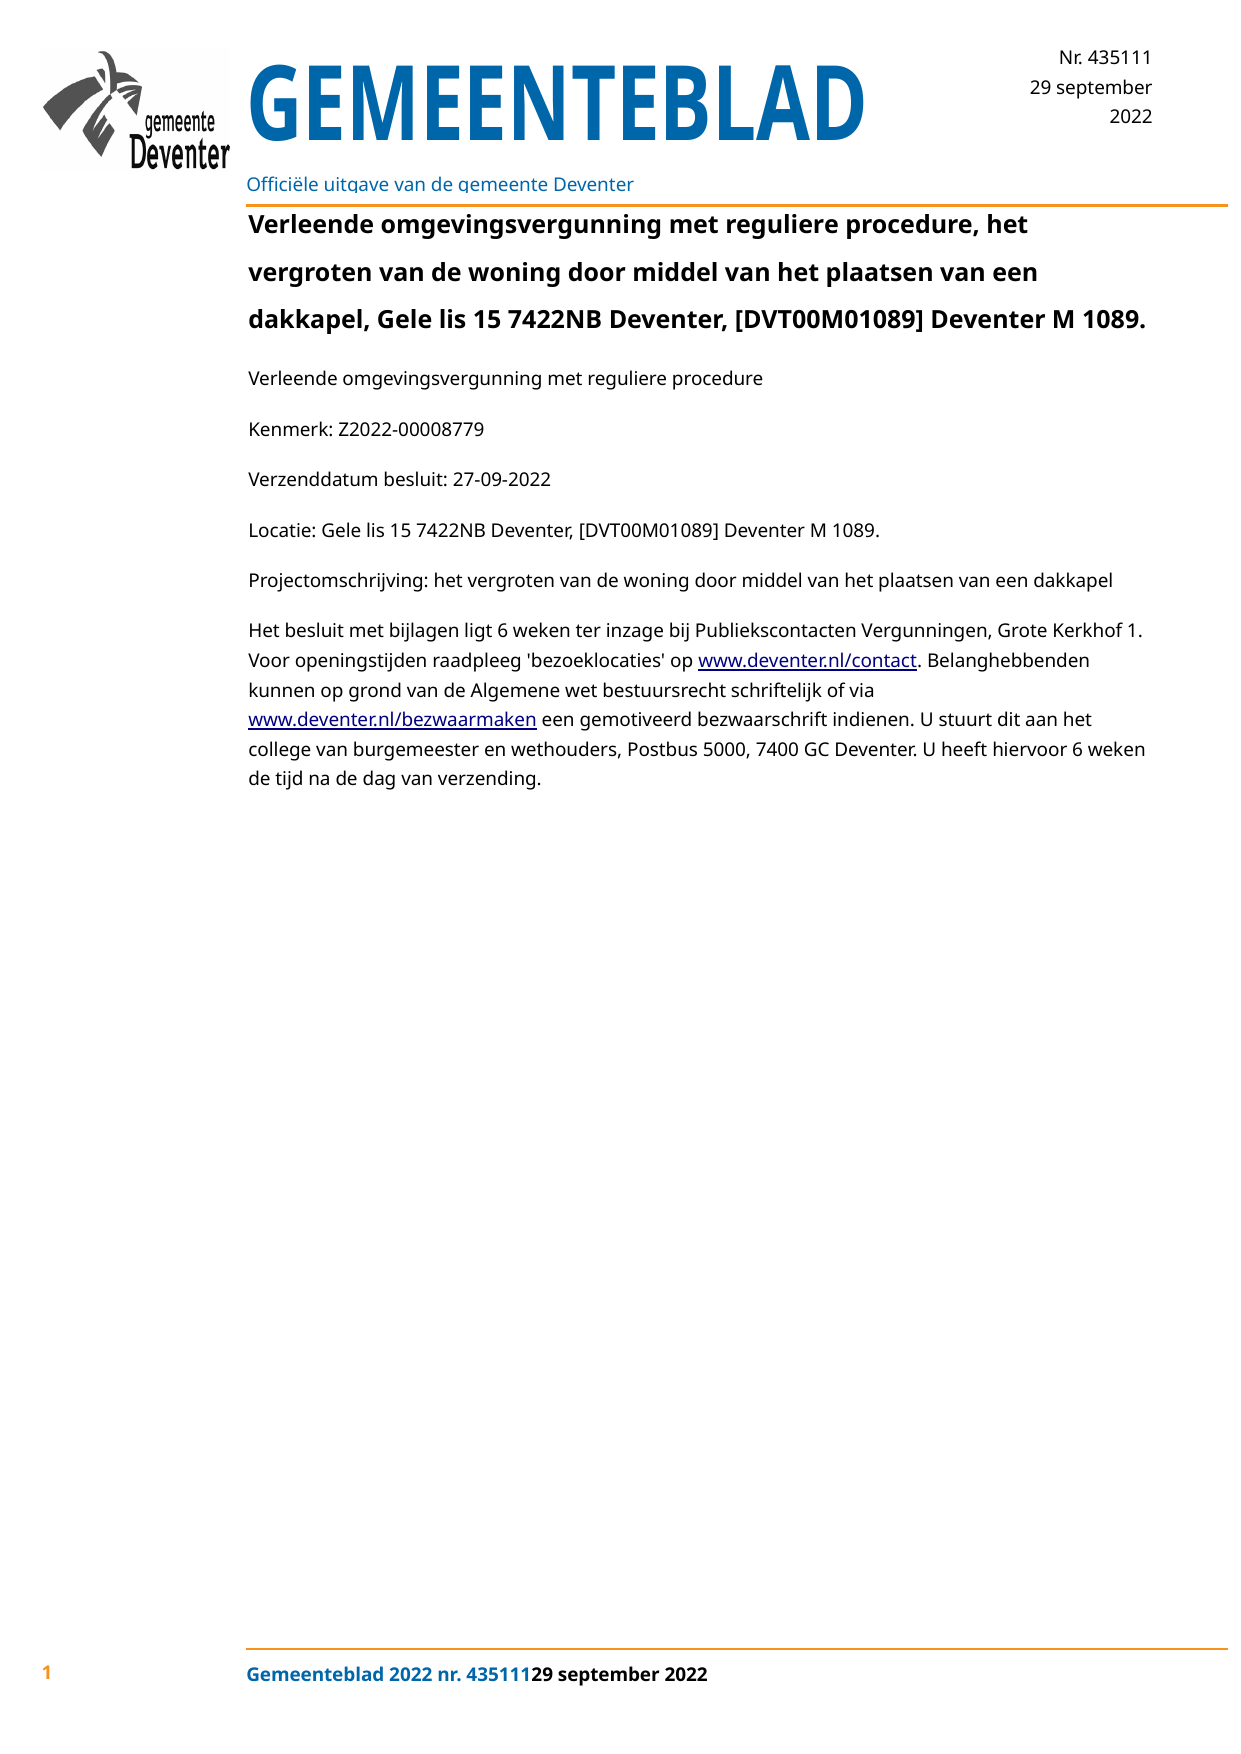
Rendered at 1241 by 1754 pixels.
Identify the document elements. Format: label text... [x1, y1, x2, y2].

text Verleende omgevingsvergunning met reguliere procedure [248, 366, 1152, 391]
text Projectomschrijving: het vergroten van de woning door middel van het plaatsen van een dakkapel [248, 567, 1152, 593]
text Verleende omgevingsvergunning met reguliere procedure, het vergroten van de woning door middel van het plaatsen van een dakkapel, Gele lis 15 7422NB Deventer, [DVT00M01089] Deventer M 1089. [248, 207, 1152, 336]
picture [41, 47, 231, 172]
text Kenmerk: Z2022-00008779 [248, 416, 1152, 442]
text Het besluit met bijlagen ligt 6 weken ter inzage bij Publiekscontacten Vergunningen, Grote Kerkhof 1. Voor openingstijden raadpleeg 'bezoeklocaties' op www.deventer.nl/contact. Belanghebbenden kunnen op grond van de Algemene wet bestuursrecht schriftelijk of via www.deventer.nl/bezwaarmaken een gemotiveerd bezwaarschrift indienen. U stuurt dit aan het college van burgemeester en wethouders, Postbus 5000, 7400 GC Deventer. U heeft hiervoor 6 weken de tijd na de dag van verzending. [248, 618, 1152, 791]
text Locatie: Gele lis 15 7422NB Deventer, [DVT00M01089] Deventer M 1089. [248, 517, 1152, 542]
text Verzenddatum besluit: 27-09-2022 [248, 466, 1152, 492]
